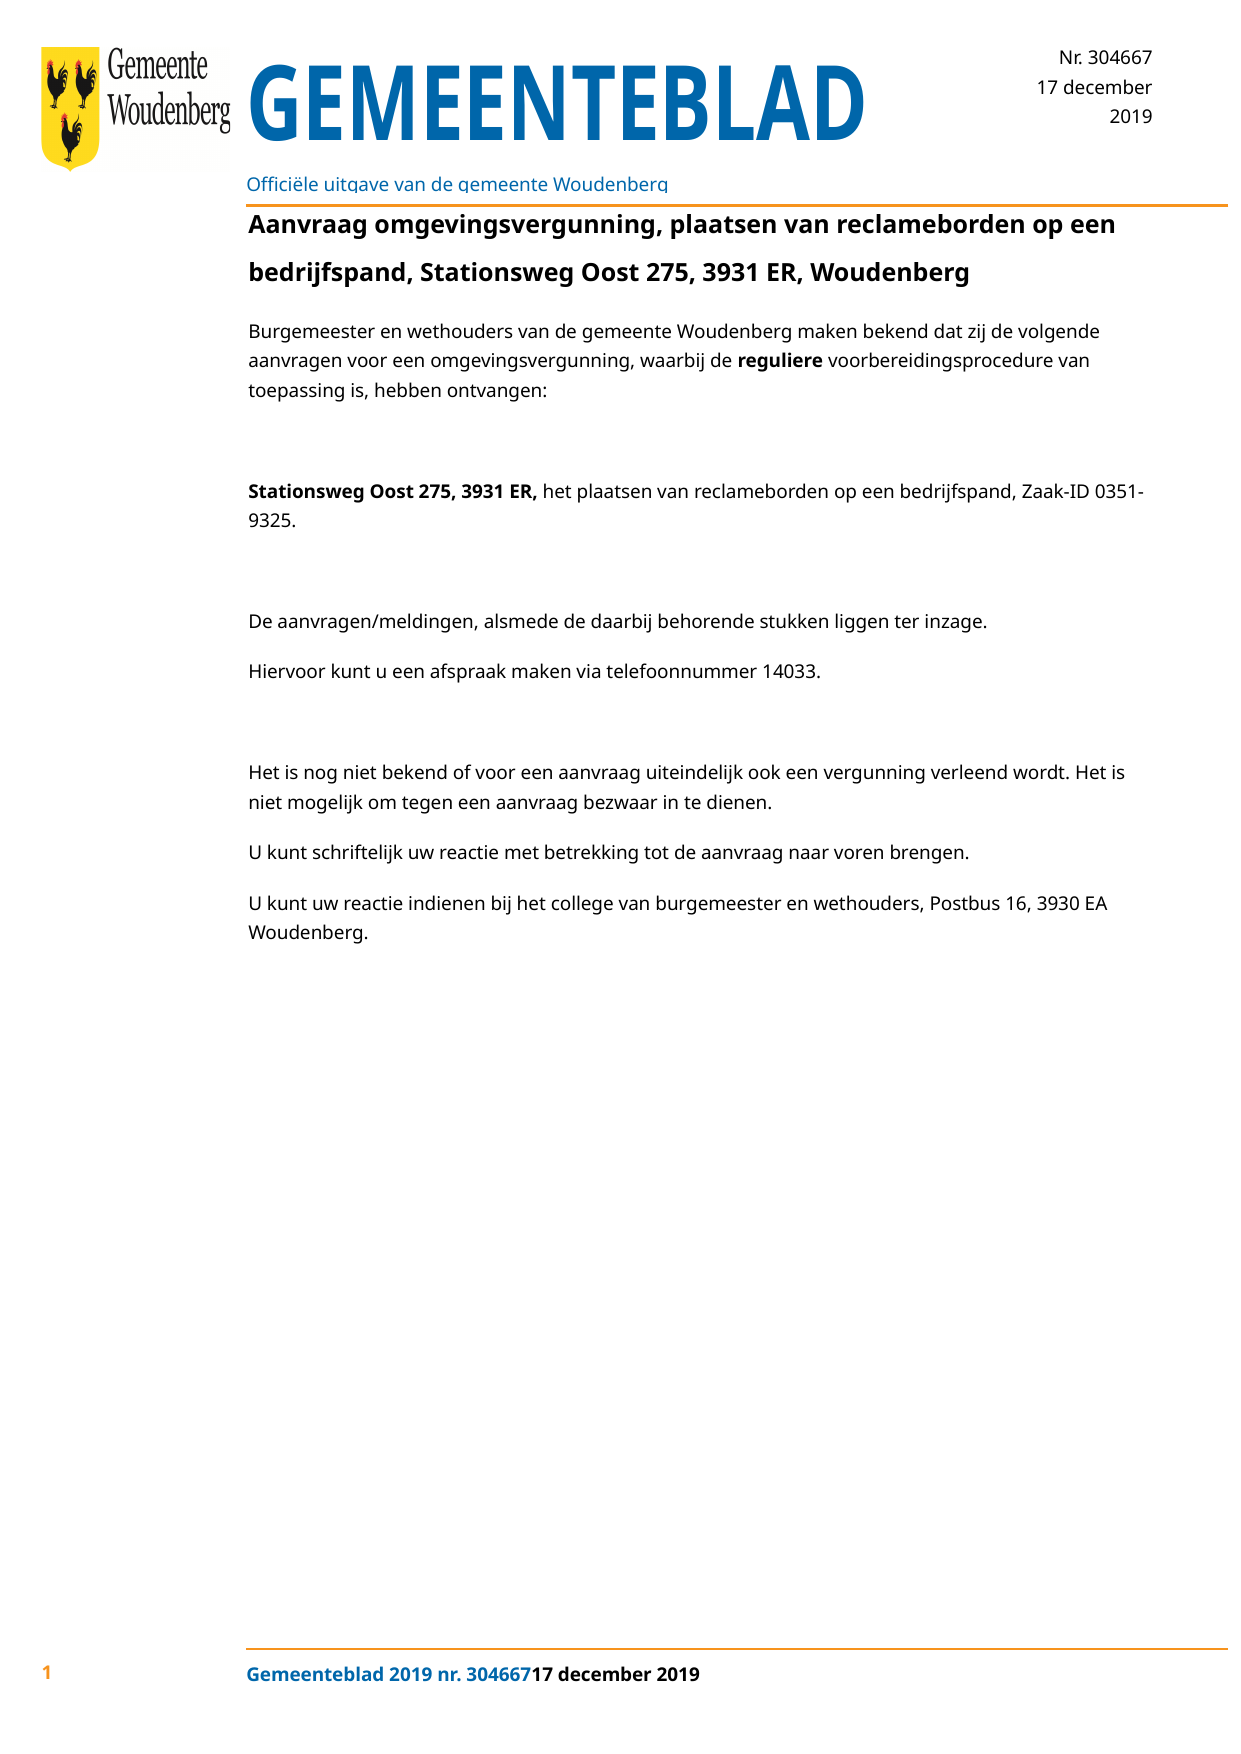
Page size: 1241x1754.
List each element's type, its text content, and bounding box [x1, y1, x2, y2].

text Het is nog niet bekend of voor een aanvraag uiteindelijk ook een vergunning verleend wordt. Het is niet mogelijk om tegen een aanvraag bezwaar in te dienen. [248, 759, 1152, 815]
text U kunt uw reactie indienen bij het college van burgemeester en wethouders, Postbus 16, 3930 EA Woudenberg. [248, 890, 1152, 945]
text Stationsweg Oost 275, 3931 ER, het plaatsen van reclameborden op een bedrijfspand, Zaak-ID 0351-9325. [248, 478, 1152, 533]
picture [41, 47, 231, 172]
text U kunt schriftelijk uw reactie met betrekking tot de aanvraag naar voren brengen. [248, 839, 1152, 865]
text Burgemeester en wethouders van de gemeente Woudenberg maken bekend dat zij de volgende aanvragen voor een omgevingsvergunning, waarbij de reguliere voorbereidingsprocedure van toepassing is, hebben ontvangen: [248, 318, 1152, 403]
text Aanvraag omgevingsvergunning, plaatsen van reclameborden op een bedrijfspand, Stationsweg Oost 275, 3931 ER, Woudenberg [248, 207, 1152, 288]
text Hiervoor kunt u een afspraak maken via telefoonnummer 14033. [248, 659, 1152, 684]
text De aanvragen/meldingen, alsmede de daarbij behorende stukken liggen ter inzage. [248, 608, 1152, 634]
